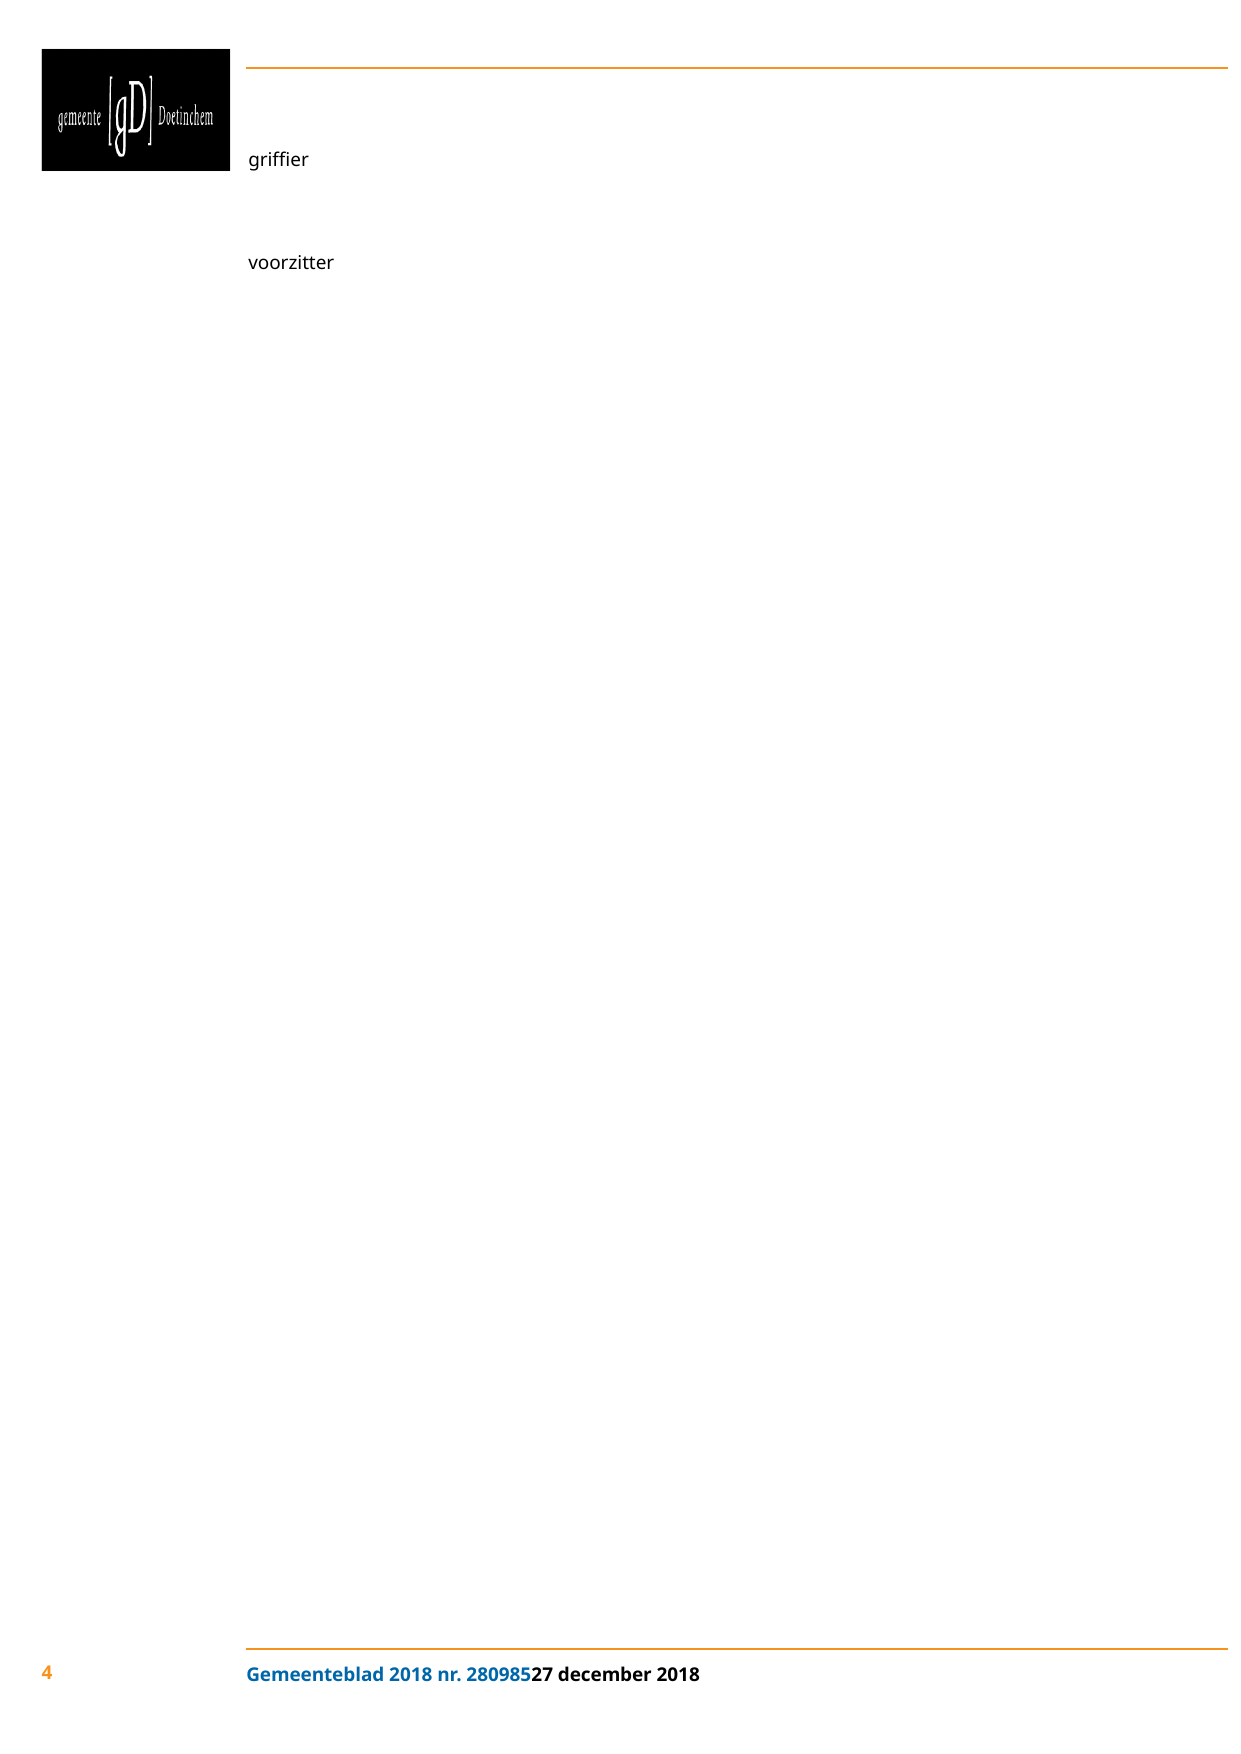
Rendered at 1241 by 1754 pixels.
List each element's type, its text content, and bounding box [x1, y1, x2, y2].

picture [41, 47, 231, 172]
text griffier [248, 146, 1152, 172]
text voorzitter [248, 249, 1152, 275]
